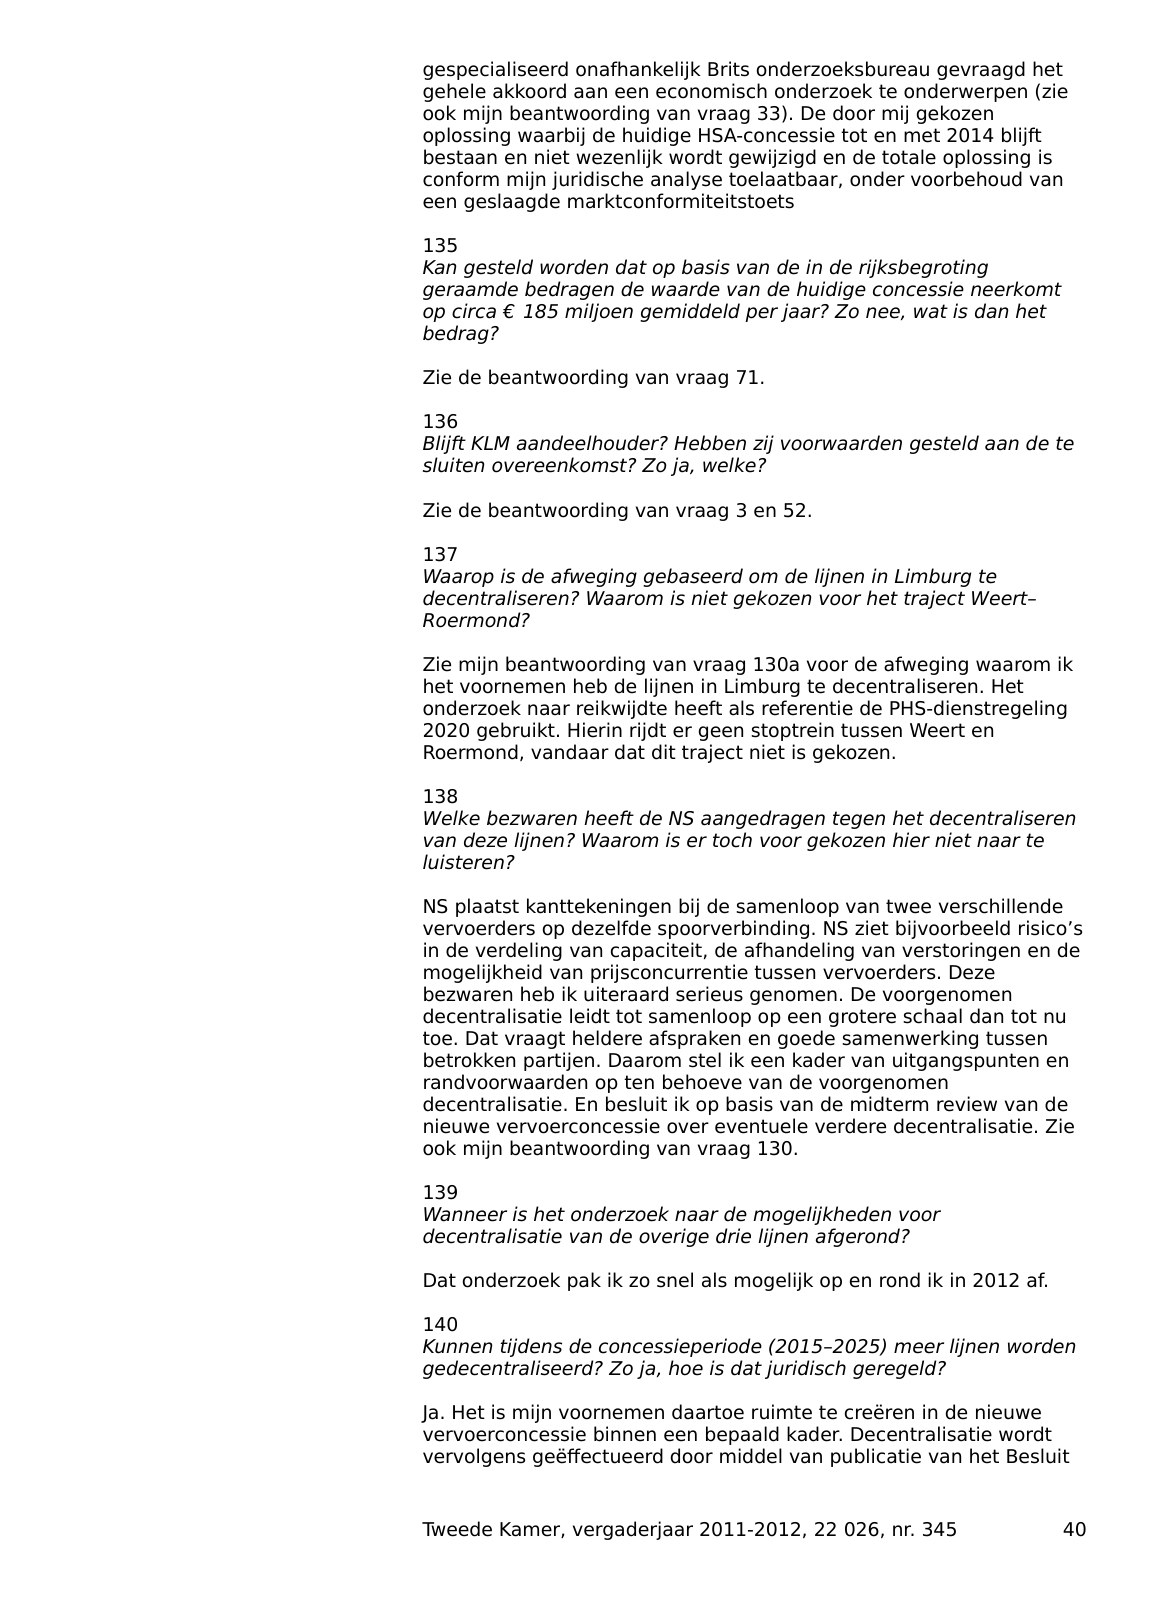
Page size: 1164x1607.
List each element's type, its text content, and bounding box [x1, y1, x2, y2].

text Zie de beantwoording van vraag 3 en 52. [422, 499, 1087, 521]
text Dat onderzoek pak ik zo snel als mogelijk op en rond ik in 2012 af. [422, 1270, 1087, 1292]
text 140 [422, 1314, 1087, 1336]
text 135 [422, 235, 1087, 257]
text Welke bezwaren heeft de NS aangedragen tegen het decentraliseren van deze lijnen? Waarom is er toch voor gekozen hier niet naar te luisteren? [422, 808, 1087, 874]
text Blijft KLM aandeelhouder? Hebben zij voorwaarden gesteld aan de te sluiten overeenkomst? Zo ja, welke? [422, 433, 1087, 477]
text gespecialiseerd onafhankelijk Brits onderzoeksbureau gevraagd het gehele akkoord aan een economisch onderzoek te onderwerpen (zie ook mijn beantwoording van vraag 33). De door mij gekozen oplossing waarbij de huidige HSA-concessie tot en met 2014 blijft bestaan en niet wezenlijk wordt gewijzigd en de totale oplossing is conform mijn juridische analyse toelaatbaar, onder voorbehoud van een geslaagde marktconformiteitstoets [422, 59, 1087, 213]
text 138 [422, 786, 1087, 808]
text Waarop is de afweging gebaseerd om de lijnen in Limburg te decentraliseren? Waarom is niet gekozen voor het traject Weert–Roermond? [422, 566, 1087, 632]
text Ja. Het is mijn voornemen daartoe ruimte te creëren in de nieuwe vervoerconcessie binnen een bepaald kader. Decentralisatie wordt vervolgens geëffectueerd door middel van publicatie van het Besluit [422, 1402, 1087, 1468]
text 136 [422, 411, 1087, 433]
text Zie de beantwoording van vraag 71. [422, 367, 1087, 389]
text Zie mijn beantwoording van vraag 130a voor de afweging waarom ik het voornemen heb de lijnen in Limburg te decentraliseren. Het onderzoek naar reikwijdte heeft als referentie de PHS-dienstregeling 2020 gebruikt. Hierin rijdt er geen stoptrein tussen Weert en Roermond, vandaar dat dit traject niet is gekozen. [422, 654, 1087, 764]
text Kunnen tijdens de concessieperiode (2015–2025) meer lijnen worden gedecentraliseerd? Zo ja, hoe is dat juridisch geregeld? [422, 1336, 1087, 1380]
text NS plaatst kanttekeningen bij de samenloop van twee verschillende vervoerders op dezelfde spoorverbinding. NS ziet bijvoorbeeld risico’s in de verdeling van capaciteit, de afhandeling van verstoringen en de mogelijkheid van prijsconcurrentie tussen vervoerders. Deze bezwaren heb ik uiteraard serieus genomen. De voorgenomen decentralisatie leidt tot samenloop op een grotere schaal dan tot nu toe. Dat vraagt heldere afspraken en goede samenwerking tussen betrokken partijen. Daarom stel ik een kader van uitgangspunten en randvoorwaarden op ten behoeve van de voorgenomen decentralisatie. En besluit ik op basis van de midterm review van de nieuwe vervoerconcessie over eventuele verdere decentralisatie. Zie ook mijn beantwoording van vraag 130. [422, 896, 1087, 1160]
text 139 [422, 1182, 1087, 1204]
text Wanneer is het onderzoek naar de mogelijkheden voor decentralisatie van de overige drie lijnen afgerond? [422, 1204, 1087, 1248]
text Kan gesteld worden dat op basis van de in de rijksbegroting geraamde bedragen de waarde van de huidige concessie neerkomt op circa € 185 miljoen gemiddeld per jaar? Zo nee, wat is dan het bedrag? [422, 257, 1087, 345]
text 137 [422, 544, 1087, 566]
